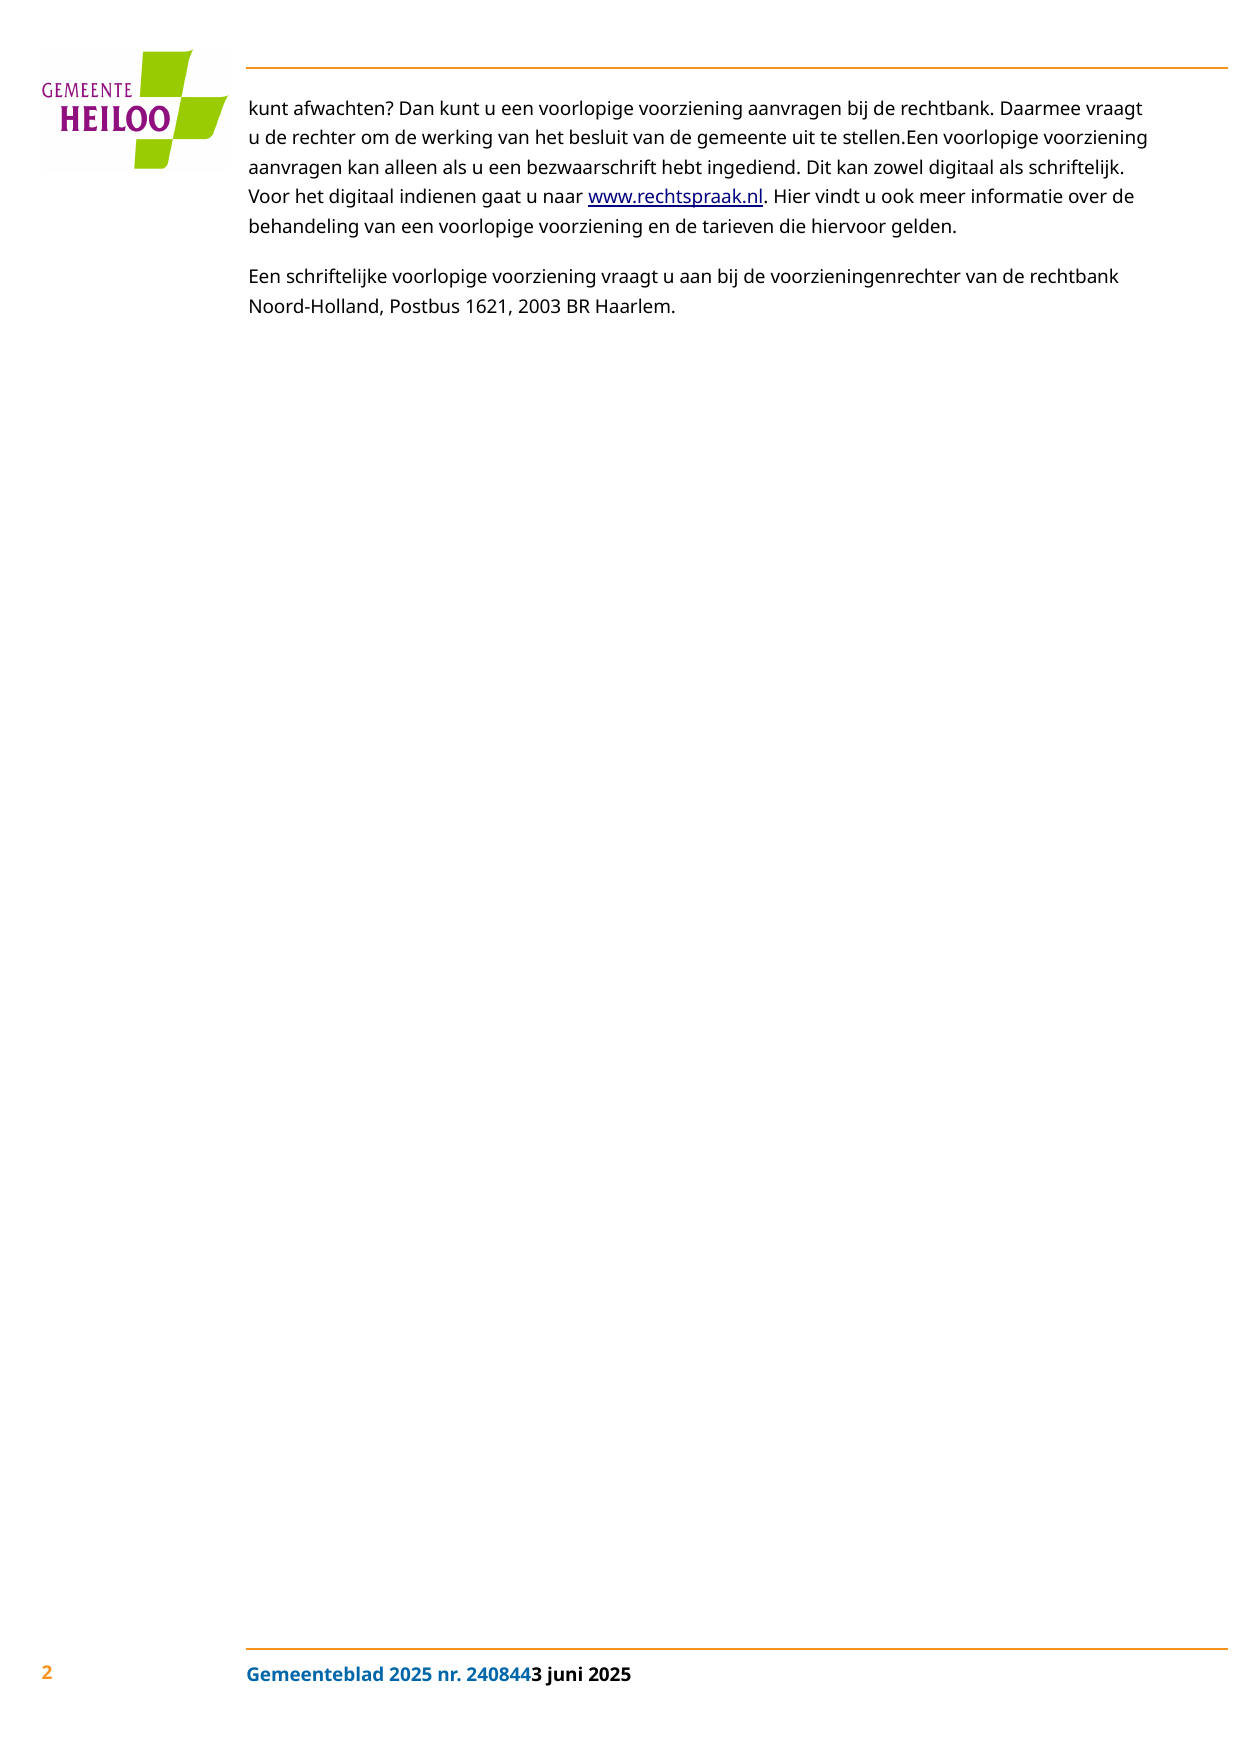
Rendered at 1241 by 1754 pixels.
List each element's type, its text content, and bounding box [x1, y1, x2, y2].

text Een schriftelijke voorlopige voorziening vraagt u aan bij de voorzieningenrechter van de rechtbank Noord-Holland, Postbus 1621, 2003 BR Haarlem. [248, 263, 1152, 319]
text kunt afwachten? Dan kunt u een voorlopige voorziening aanvragen bij de rechtbank. Daarmee vraagt u de rechter om de werking van het besluit van de gemeente uit te stellen.Een voorlopige voorziening aanvragen kan alleen als u een bezwaarschrift hebt ingediend. Dit kan zowel digitaal als schriftelijk. Voor het digitaal indienen gaat u naar www.rechtspraak.nl. Hier vindt u ook meer informatie over de behandeling van een voorlopige voorziening en de tarieven die hiervoor gelden. [248, 95, 1152, 239]
picture [41, 47, 231, 172]
